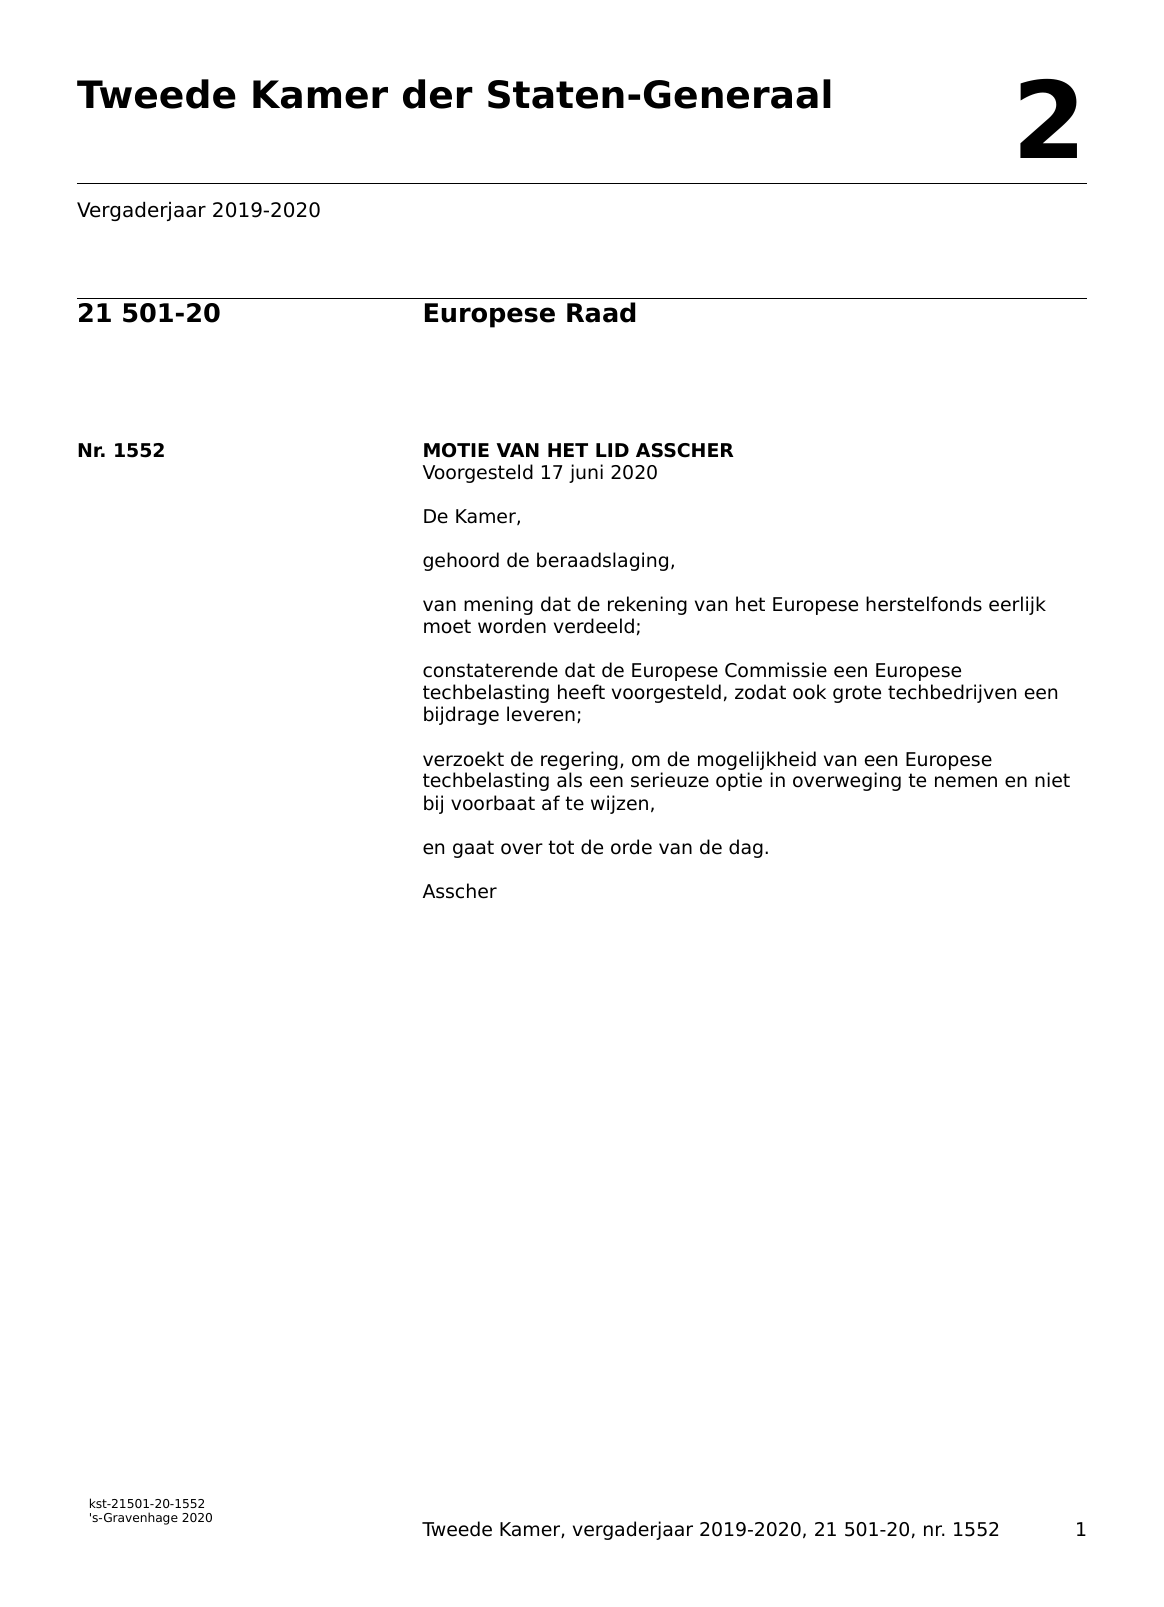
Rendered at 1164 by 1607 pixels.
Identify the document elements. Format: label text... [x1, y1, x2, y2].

text De Kamer, [422, 506, 1087, 528]
text Asscher [422, 881, 1087, 903]
table_header 2 [886, 59, 1087, 183]
text Voorgesteld 17 juni 2020 [422, 462, 1087, 484]
text constaterende dat de Europese Commissie een Europese techbelasting heeft voorgesteld, zodat ook grote techbedrijven een bijdrage leveren; [422, 660, 1087, 726]
text kst-21501-20-1552 [88, 1497, 323, 1511]
subtitle 21 501-20 Europese Raad [77, 299, 1087, 329]
table_header Tweede Kamer der Staten-Generaal [77, 59, 886, 183]
text en gaat over tot de orde van de dag. [422, 837, 1087, 858]
text 's-Gravenhage 2020 [88, 1511, 323, 1525]
text van mening dat de rekening van het Europese herstelfonds eerlijk moet worden verdeeld; [422, 594, 1087, 638]
text verzoekt de regering, om de mogelijkheid van een Europese techbelasting als een serieuze optie in overweging te nemen en niet bij voorbaat af te wijzen, [422, 748, 1087, 814]
subtitle Nr. 1552 MOTIE VAN HET LID ASSCHER [77, 440, 1087, 462]
text gehoord de beraadslaging, [422, 550, 1087, 572]
table_cell Vergaderjaar 2019-2020 [77, 184, 1087, 298]
